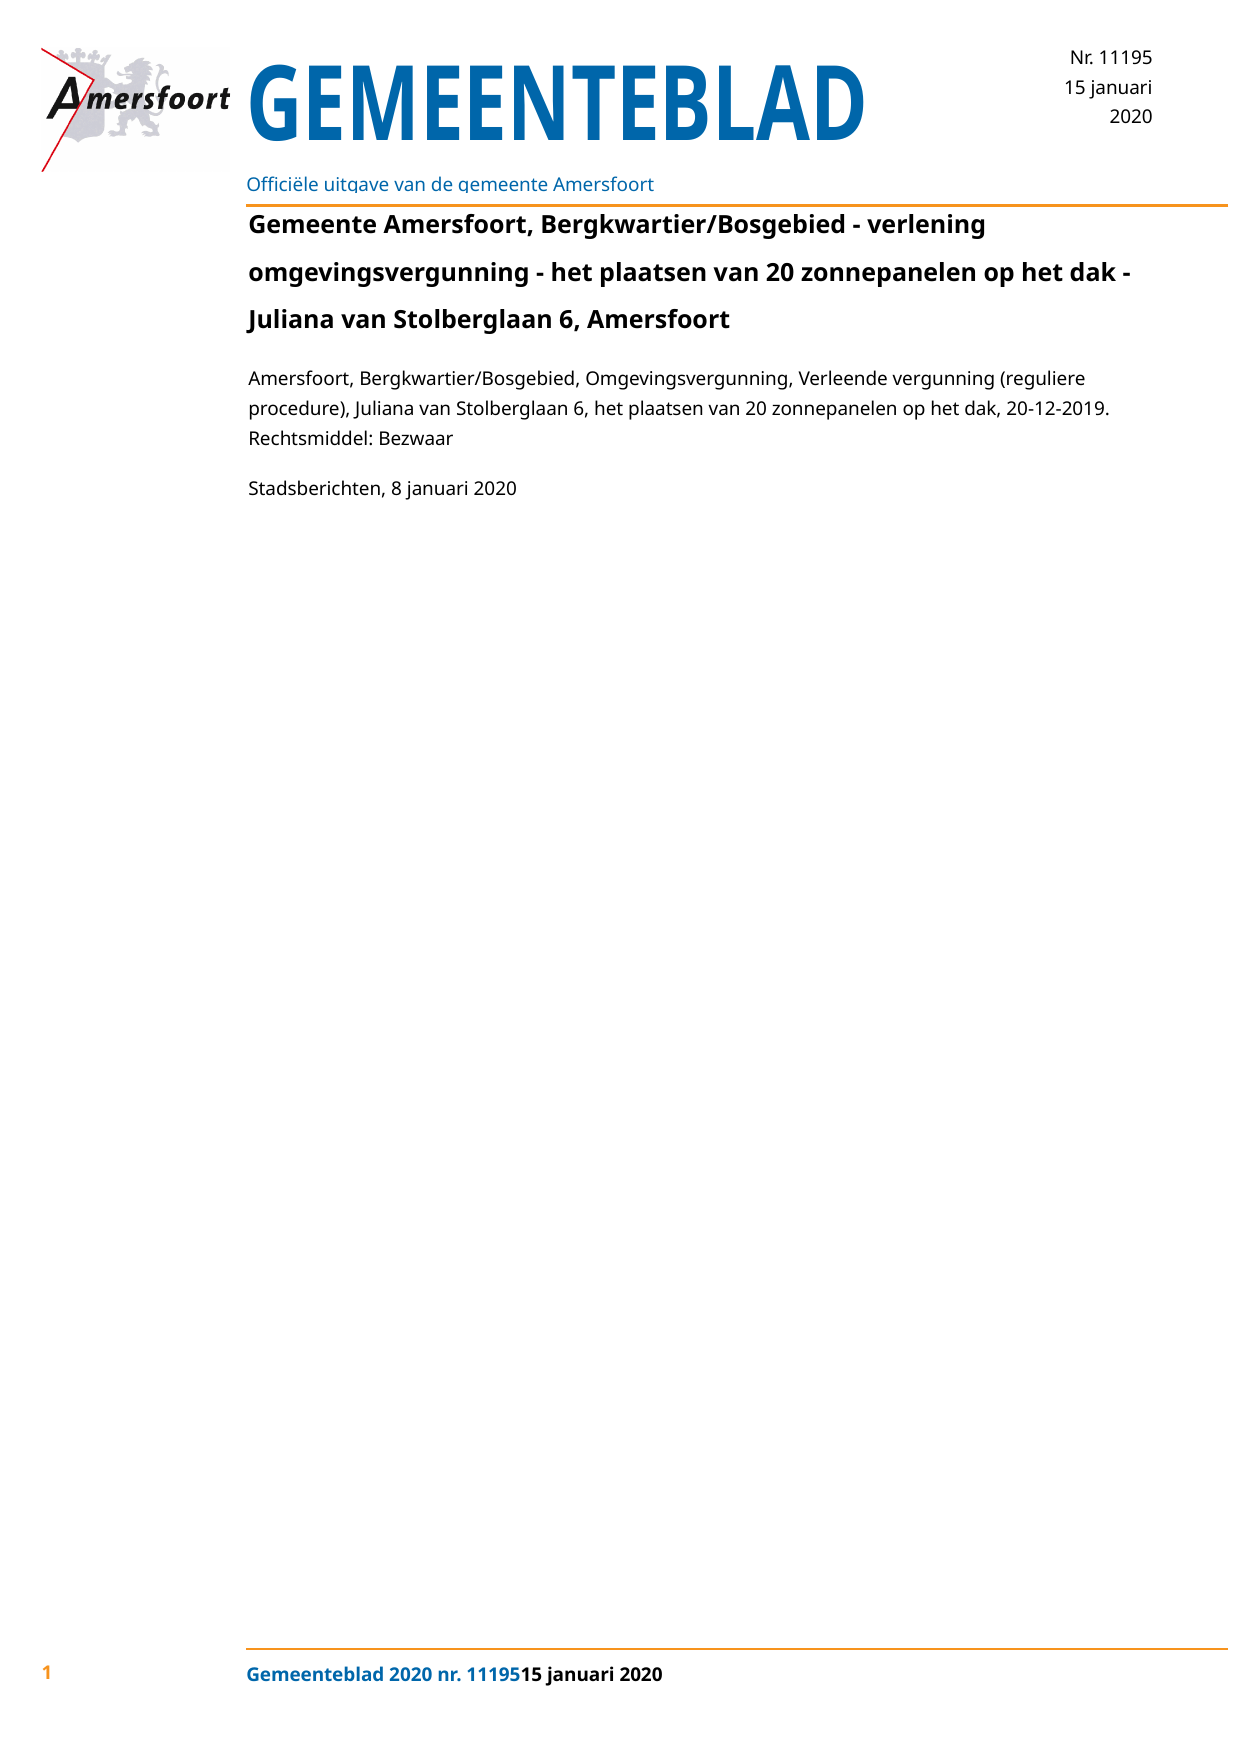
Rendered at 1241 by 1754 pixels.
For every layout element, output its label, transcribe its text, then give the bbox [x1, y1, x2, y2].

text Gemeente Amersfoort, Bergkwartier/Bosgebied - verlening omgevingsvergunning - het plaatsen van 20 zonnepanelen op het dak - Juliana van Stolberglaan 6, Amersfoort [248, 207, 1152, 336]
text Stadsberichten, 8 januari 2020 [248, 475, 1152, 501]
picture [41, 47, 231, 172]
text Amersfoort, Bergkwartier/Bosgebied, Omgevingsvergunning, Verleende vergunning (reguliere procedure), Juliana van Stolberglaan 6, het plaatsen van 20 zonnepanelen op het dak, 20-12-2019. Rechtsmiddel: Bezwaar [248, 366, 1152, 450]
